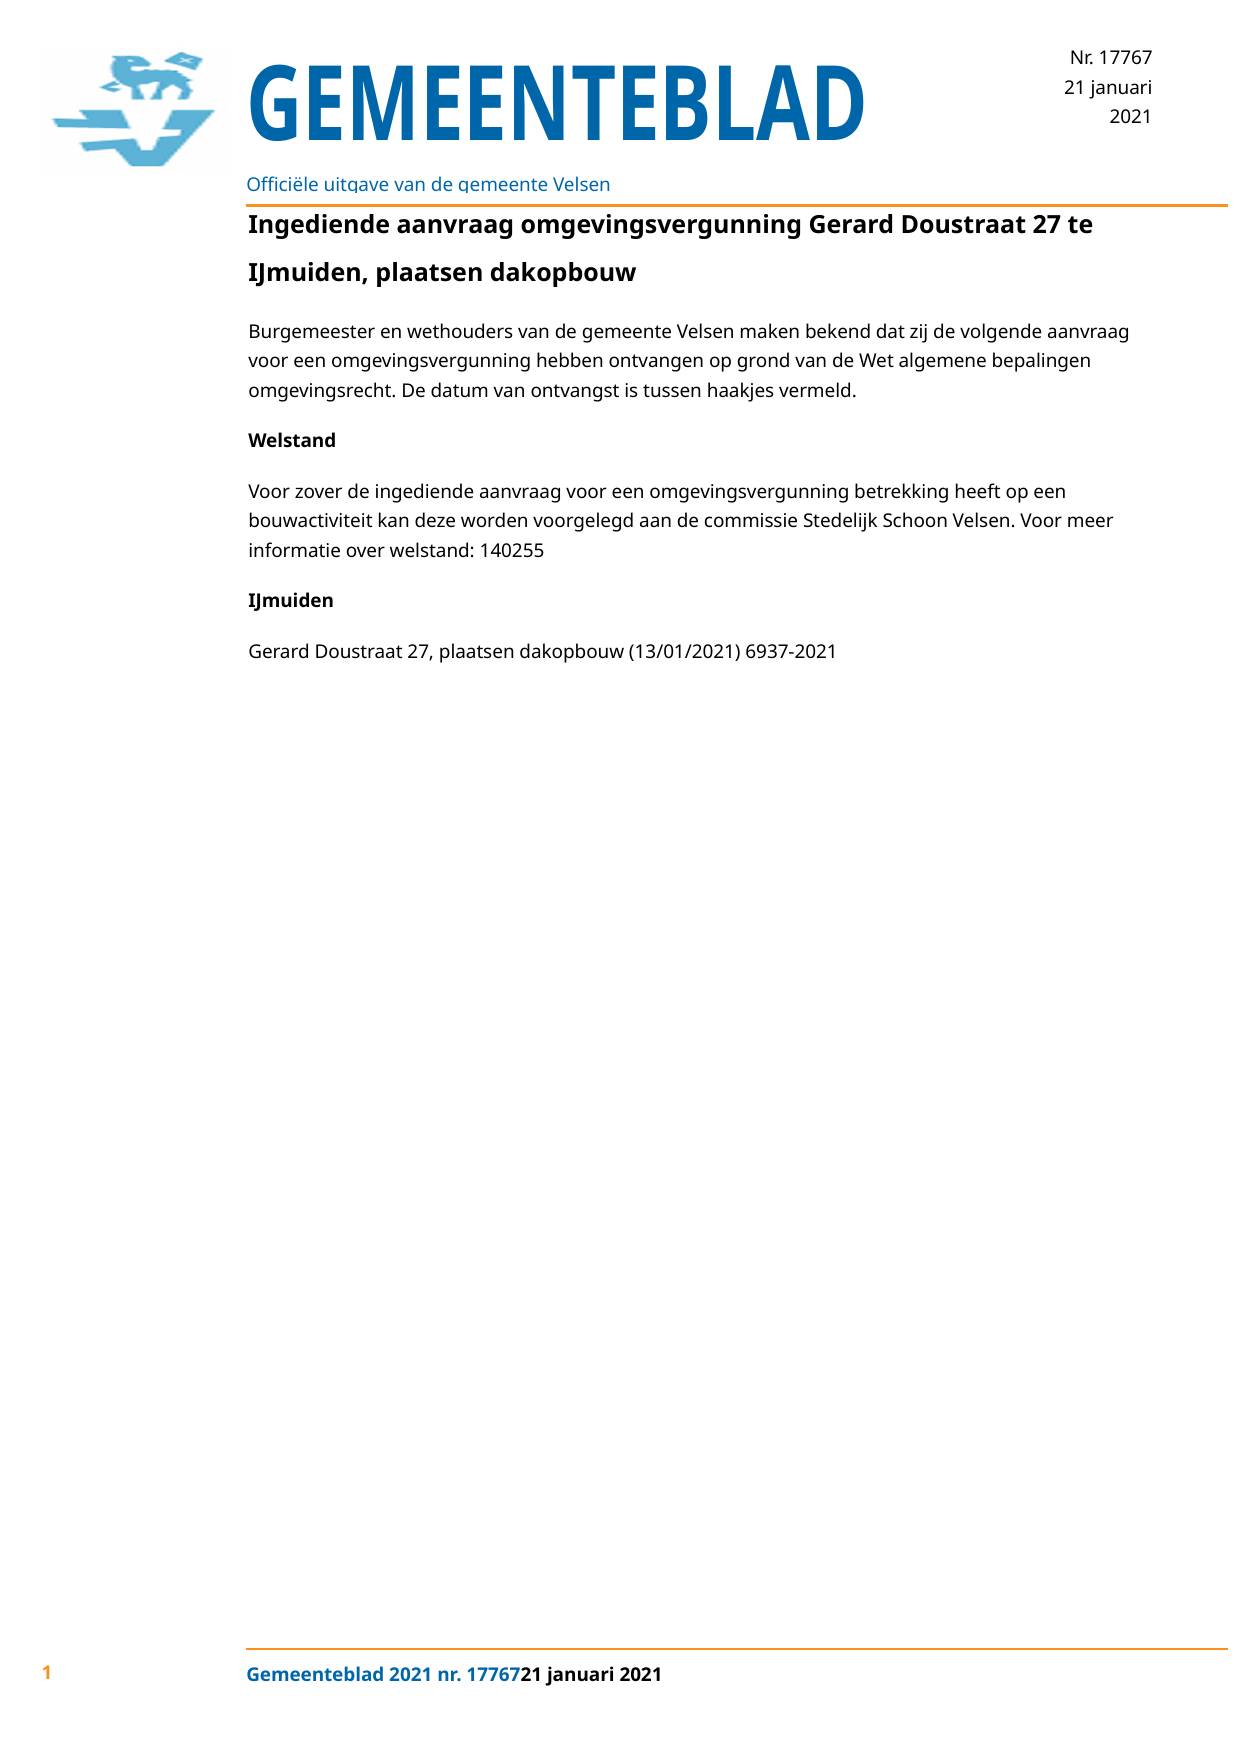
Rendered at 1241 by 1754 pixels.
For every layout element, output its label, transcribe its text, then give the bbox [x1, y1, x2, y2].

text Ingediende aanvraag omgevingsvergunning Gerard Doustraat 27 te IJmuiden, plaatsen dakopbouw [248, 207, 1152, 288]
text Gerard Doustraat 27, plaatsen dakopbouw (13/01/2021) 6937-2021 [248, 638, 1152, 664]
text Burgemeester en wethouders van de gemeente Velsen maken bekend dat zij de volgende aanvraag voor een omgevingsvergunning hebben ontvangen op grond van de Wet algemene bepalingen omgevingsrecht. De datum van ontvangst is tussen haakjes vermeld. [248, 318, 1152, 403]
text Voor zover de ingediende aanvraag voor een omgevingsvergunning betrekking heeft op een bouwactiviteit kan deze worden voorgelegd aan de commissie Stedelijk Schoon Velsen. Voor meer informatie over welstand: 140255 [248, 478, 1152, 563]
text IJmuiden [248, 587, 1152, 613]
picture [41, 47, 231, 172]
text Welstand [248, 427, 1152, 453]
